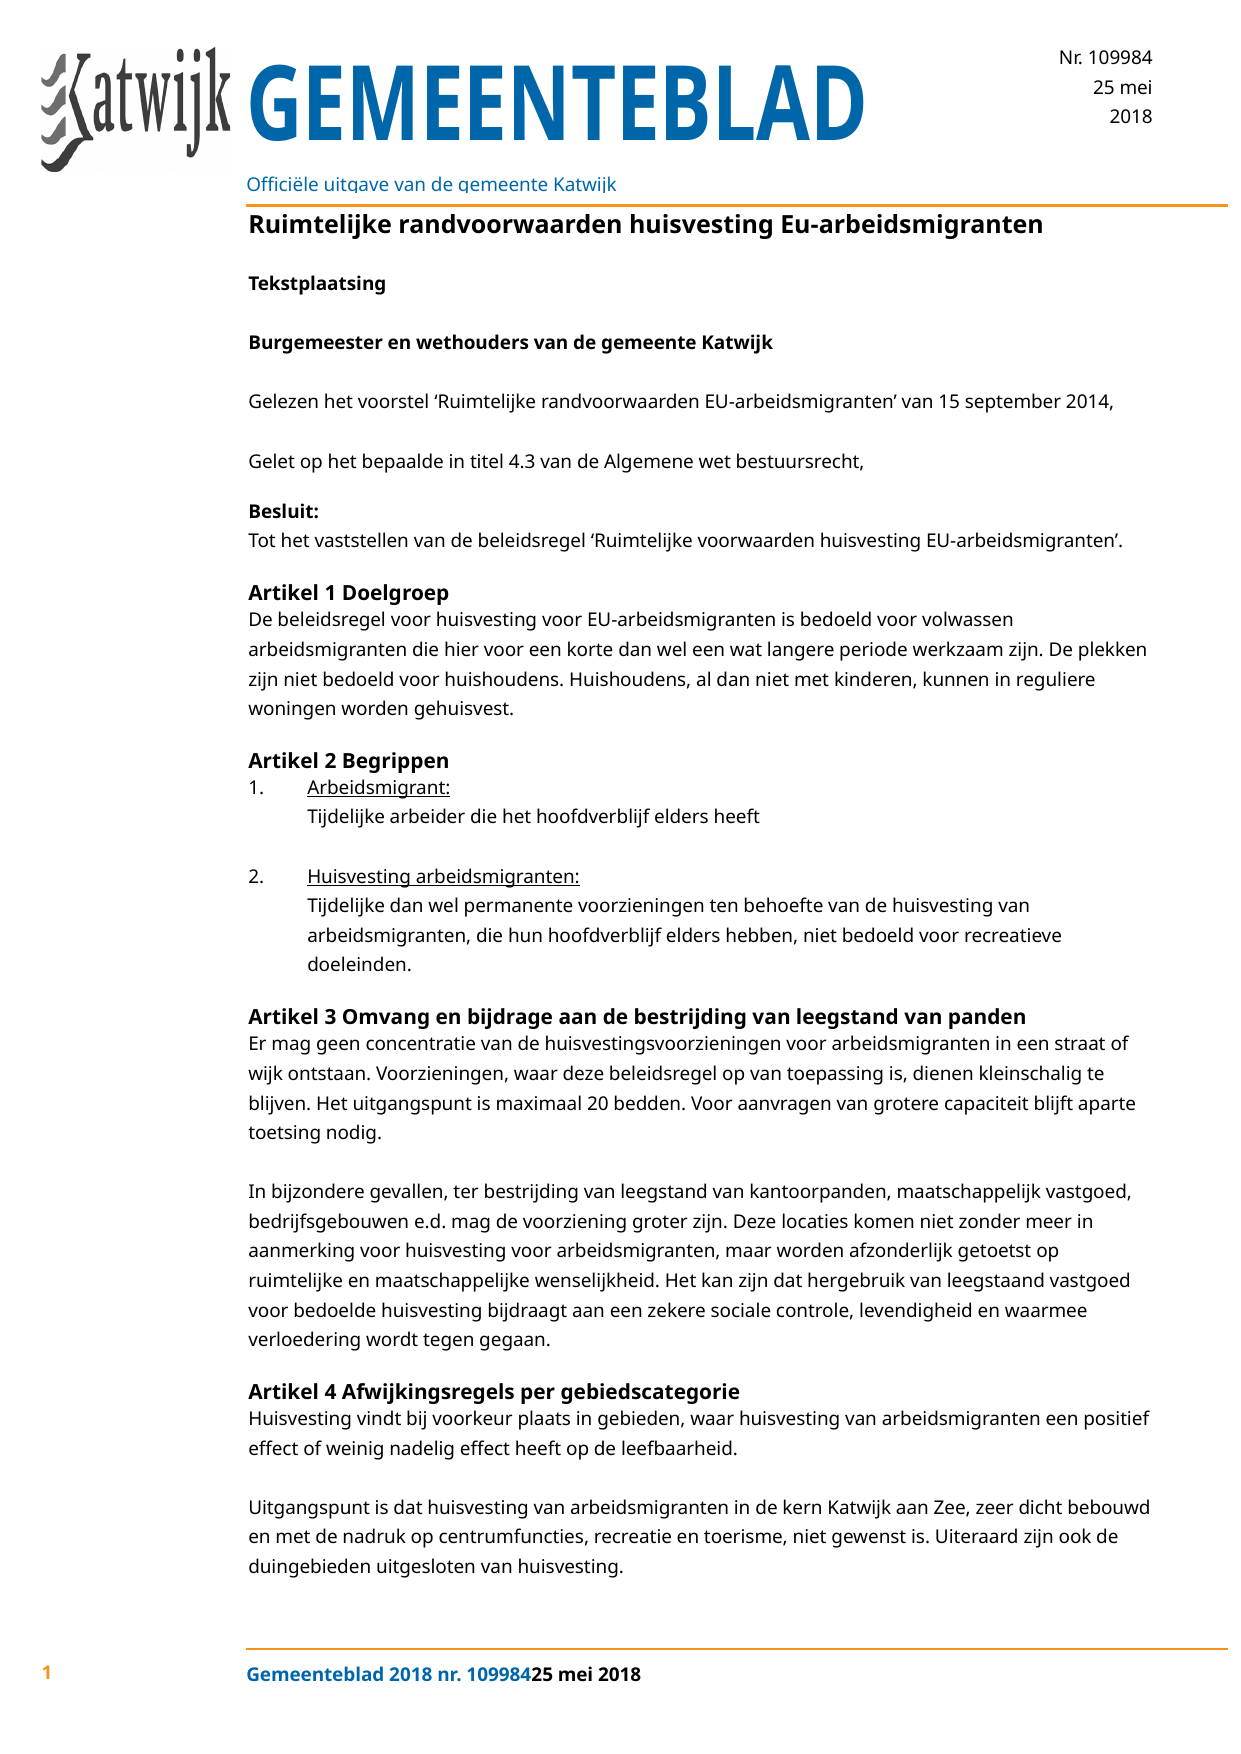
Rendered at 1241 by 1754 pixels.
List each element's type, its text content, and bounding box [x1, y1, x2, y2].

list Arbeidsmigrant: [248, 774, 1152, 800]
text In bijzondere gevallen, ter bestrijding van leegstand van kantoorpanden, maatschappelijk vastgoed, bedrijfsgebouwen e.d. mag de voorziening groter zijn. Deze locaties komen niet zonder meer in aanmerking voor huisvesting voor arbeidsmigranten, maar worden afzonderlijk getoetst op ruimtelijke en maatschappelijke wenselijkheid. Het kan zijn dat hergebruik van leegstaand vastgoed voor bedoelde huisvesting bijdraagt aan een zekere sociale controle, levendigheid en waarmee verloedering wordt tegen gegaan. [248, 1178, 1152, 1352]
picture [41, 47, 231, 172]
text Tot het vaststellen van de beleidsregel ‘Ruimtelijke voorwaarden huisvesting EU-arbeidsmigranten’. [248, 528, 1152, 553]
text Gelet op het bepaalde in titel 4.3 van de Algemene wet bestuursrecht, [248, 448, 1152, 473]
text Artikel 3 Omvang en bijdrage aan de bestrijding van leegstand van panden [248, 1002, 1152, 1031]
text Tekstplaatsing [248, 270, 1152, 296]
text Er mag geen concentratie van de huisvestingsvoorzieningen voor arbeidsmigranten in een straat of wijk ontstaan. Voorzieningen, waar deze beleidsregel op van toepassing is, dienen kleinschalig te blijven. Het uitgangspunt is maximaal 20 bedden. Voor aanvragen van grotere capaciteit blijft aparte toetsing nodig. [248, 1031, 1152, 1145]
text Ruimtelijke randvoorwaarden huisvesting Eu-arbeidsmigranten [248, 207, 1152, 241]
text Artikel 4 Afwijkingsregels per gebiedscategorie [248, 1377, 1152, 1405]
list Tijdelijke dan wel permanente voorzieningen ten behoefte van de huisvesting van arbeidsmigranten, die hun hoofdverblijf elders hebben, niet bedoeld voor recreatieve doeleinden. [248, 892, 1152, 977]
text Burgemeester en wethouders van de gemeente Katwijk [248, 329, 1152, 355]
text Gelezen het voorstel ‘Ruimtelijke randvoorwaarden EU-arbeidsmigranten’ van 15 september 2014, [248, 389, 1152, 414]
text Artikel 2 Begrippen [248, 746, 1152, 774]
text Uitgangspunt is dat huisvesting van arbeidsmigranten in de kern Katwijk aan Zee, zeer dicht bebouwd en met de nadruk op centrumfuncties, recreatie en toerisme, niet gewenst is. Uiteraard zijn ook de duingebieden uitgesloten van huisvesting. [248, 1494, 1152, 1579]
text Huisvesting vindt bij voorkeur plaats in gebieden, waar huisvesting van arbeidsmigranten een positief effect of weinig nadelig effect heeft op de leefbaarheid. [248, 1405, 1152, 1461]
list Tijdelijke arbeider die het hoofdverblijf elders heeft [248, 804, 1152, 829]
text Besluit: [248, 498, 1152, 524]
text De beleidsregel voor huisvesting voor EU-arbeidsmigranten is bedoeld voor volwassen arbeidsmigranten die hier voor een korte dan wel een wat langere periode werkzaam zijn. De plekken zijn niet bedoeld voor huishoudens. Huishoudens, al dan niet met kinderen, kunnen in reguliere woningen worden gehuisvest. [248, 607, 1152, 721]
list Huisvesting arbeidsmigranten: [248, 863, 1152, 889]
text Artikel 1 Doelgroep [248, 578, 1152, 607]
